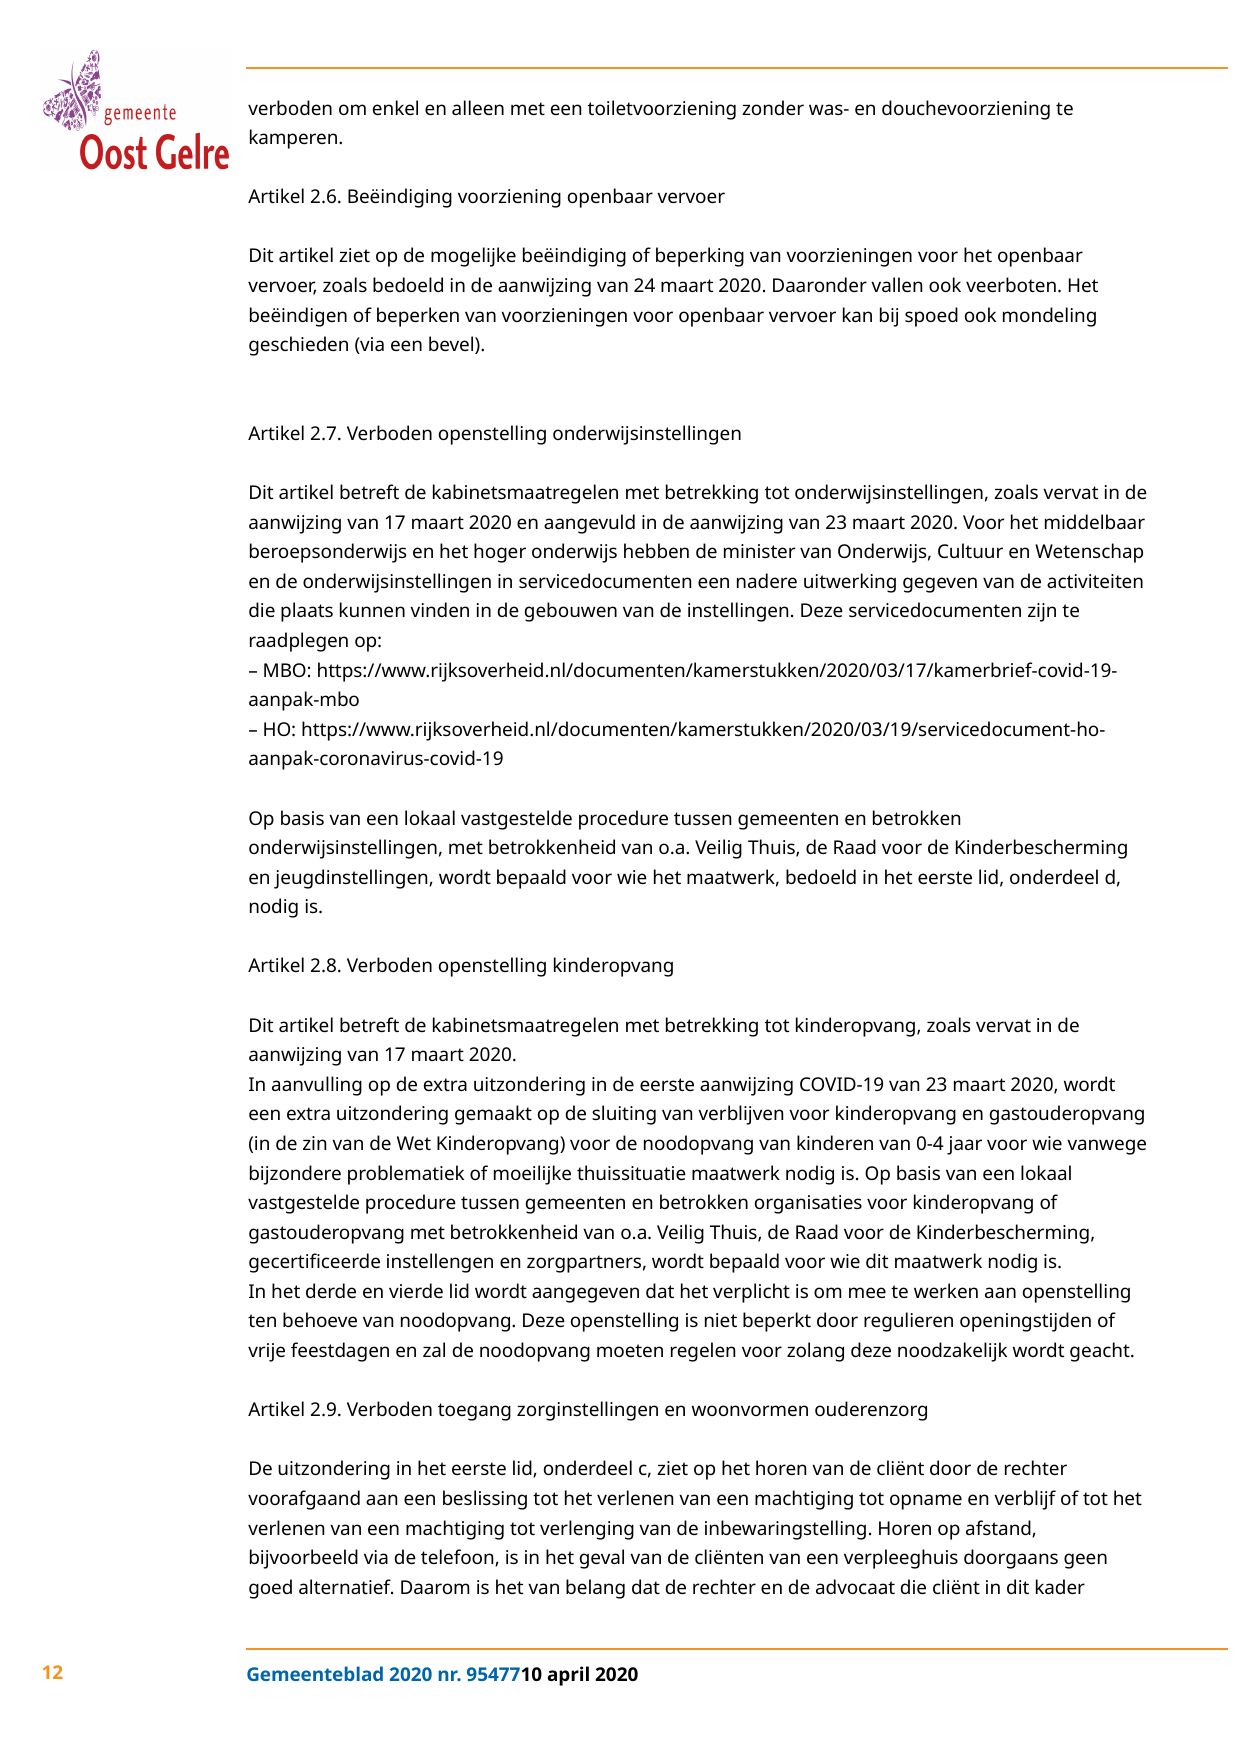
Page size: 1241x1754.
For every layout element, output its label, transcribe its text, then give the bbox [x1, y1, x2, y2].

text verboden om enkel en alleen met een toiletvoorziening zonder was- en douchevoorziening te kamperen. [248, 95, 1152, 150]
text Artikel 2.9. Verboden toegang zorginstellingen en woonvormen ouderenzorg [248, 1396, 1152, 1422]
text Op basis van een lokaal vastgestelde procedure tussen gemeenten en betrokken onderwijsinstellingen, met betrokkenheid van o.a. Veilig Thuis, de Raad voor de Kinderbescherming en jeugdinstellingen, wordt bepaald voor wie het maatwerk, bedoeld in het eerste lid, onderdeel d, nodig is. [248, 805, 1152, 919]
text Dit artikel betreft de kabinetsmaatregelen met betrekking tot onderwijsinstellingen, zoals vervat in de aanwijzing van 17 maart 2020 en aangevuld in de aanwijzing van 23 maart 2020. Voor het middelbaar beroepsonderwijs en het hoger onderwijs hebben de minister van Onderwijs, Cultuur en Wetenschap en de onderwijsinstellingen in servicedocumenten een nadere uitwerking gegeven van de activiteiten die plaats kunnen vinden in de gebouwen van de instellingen. Deze servicedocumenten zijn te raadplegen op: [248, 479, 1152, 653]
text In aanvulling op de extra uitzondering in de eerste aanwijzing COVID-19 van 23 maart 2020, wordt een extra uitzondering gemaakt op de sluiting van verblijven voor kinderopvang en gastouderopvang (in de zin van de Wet Kinderopvang) voor de noodopvang van kinderen van 0-4 jaar voor wie vanwege bijzondere problematiek of moeilijke thuissituatie maatwerk nodig is. Op basis van een lokaal vastgestelde procedure tussen gemeenten en betrokken organisaties voor kinderopvang of gastouderopvang met betrokkenheid van o.a. Veilig Thuis, de Raad voor de Kinderbescherming, gecertificeerde instellengen en zorgpartners, wordt bepaald voor wie dit maatwerk nodig is. [248, 1071, 1152, 1274]
text Artikel 2.6. Beëindiging voorziening openbaar vervoer [248, 183, 1152, 209]
text Dit artikel ziet op de mogelijke beëindiging of beperking van voorzieningen voor het openbaar vervoer, zoals bedoeld in de aanwijzing van 24 maart 2020. Daaronder vallen ook veerboten. Het beëindigen of beperken van voorzieningen voor openbaar vervoer kan bij spoed ook mondeling geschieden (via een bevel). [248, 243, 1152, 357]
text De uitzondering in het eerste lid, onderdeel c, ziet op het horen van de cliënt door de rechter voorafgaand aan een beslissing tot het verlenen van een machtiging tot opname en verblijf of tot het verlenen van een machtiging tot verlenging van de inbewaringstelling. Horen op afstand, bijvoorbeeld via de telefoon, is in het geval van de cliënten van een verpleeghuis doorgaans geen goed alternatief. Daarom is het van belang dat de rechter en de advocaat die cliënt in dit kader [248, 1456, 1152, 1600]
text – MBO: https://www.rijksoverheid.nl/documenten/kamerstukken/2020/03/17/kamerbrief-covid-19-aanpak-mbo [248, 657, 1152, 712]
text In het derde en vierde lid wordt aangegeven dat het verplicht is om mee te werken aan openstelling ten behoeve van noodopvang. Deze openstelling is niet beperkt door regulieren openingstijden of vrije feestdagen en zal de noodopvang moeten regelen voor zolang deze noodzakelijk wordt geacht. [248, 1278, 1152, 1363]
text – HO: https://www.rijksoverheid.nl/documenten/kamerstukken/2020/03/19/servicedocument-ho-aanpak-coronavirus-covid-19 [248, 716, 1152, 771]
picture [41, 47, 231, 172]
text Dit artikel betreft de kabinetsmaatregelen met betrekking tot kinderopvang, zoals vervat in de aanwijzing van 17 maart 2020. [248, 1012, 1152, 1067]
text Artikel 2.7. Verboden openstelling onderwijsinstellingen [248, 420, 1152, 446]
text Artikel 2.8. Verboden openstelling kinderopvang [248, 953, 1152, 978]
